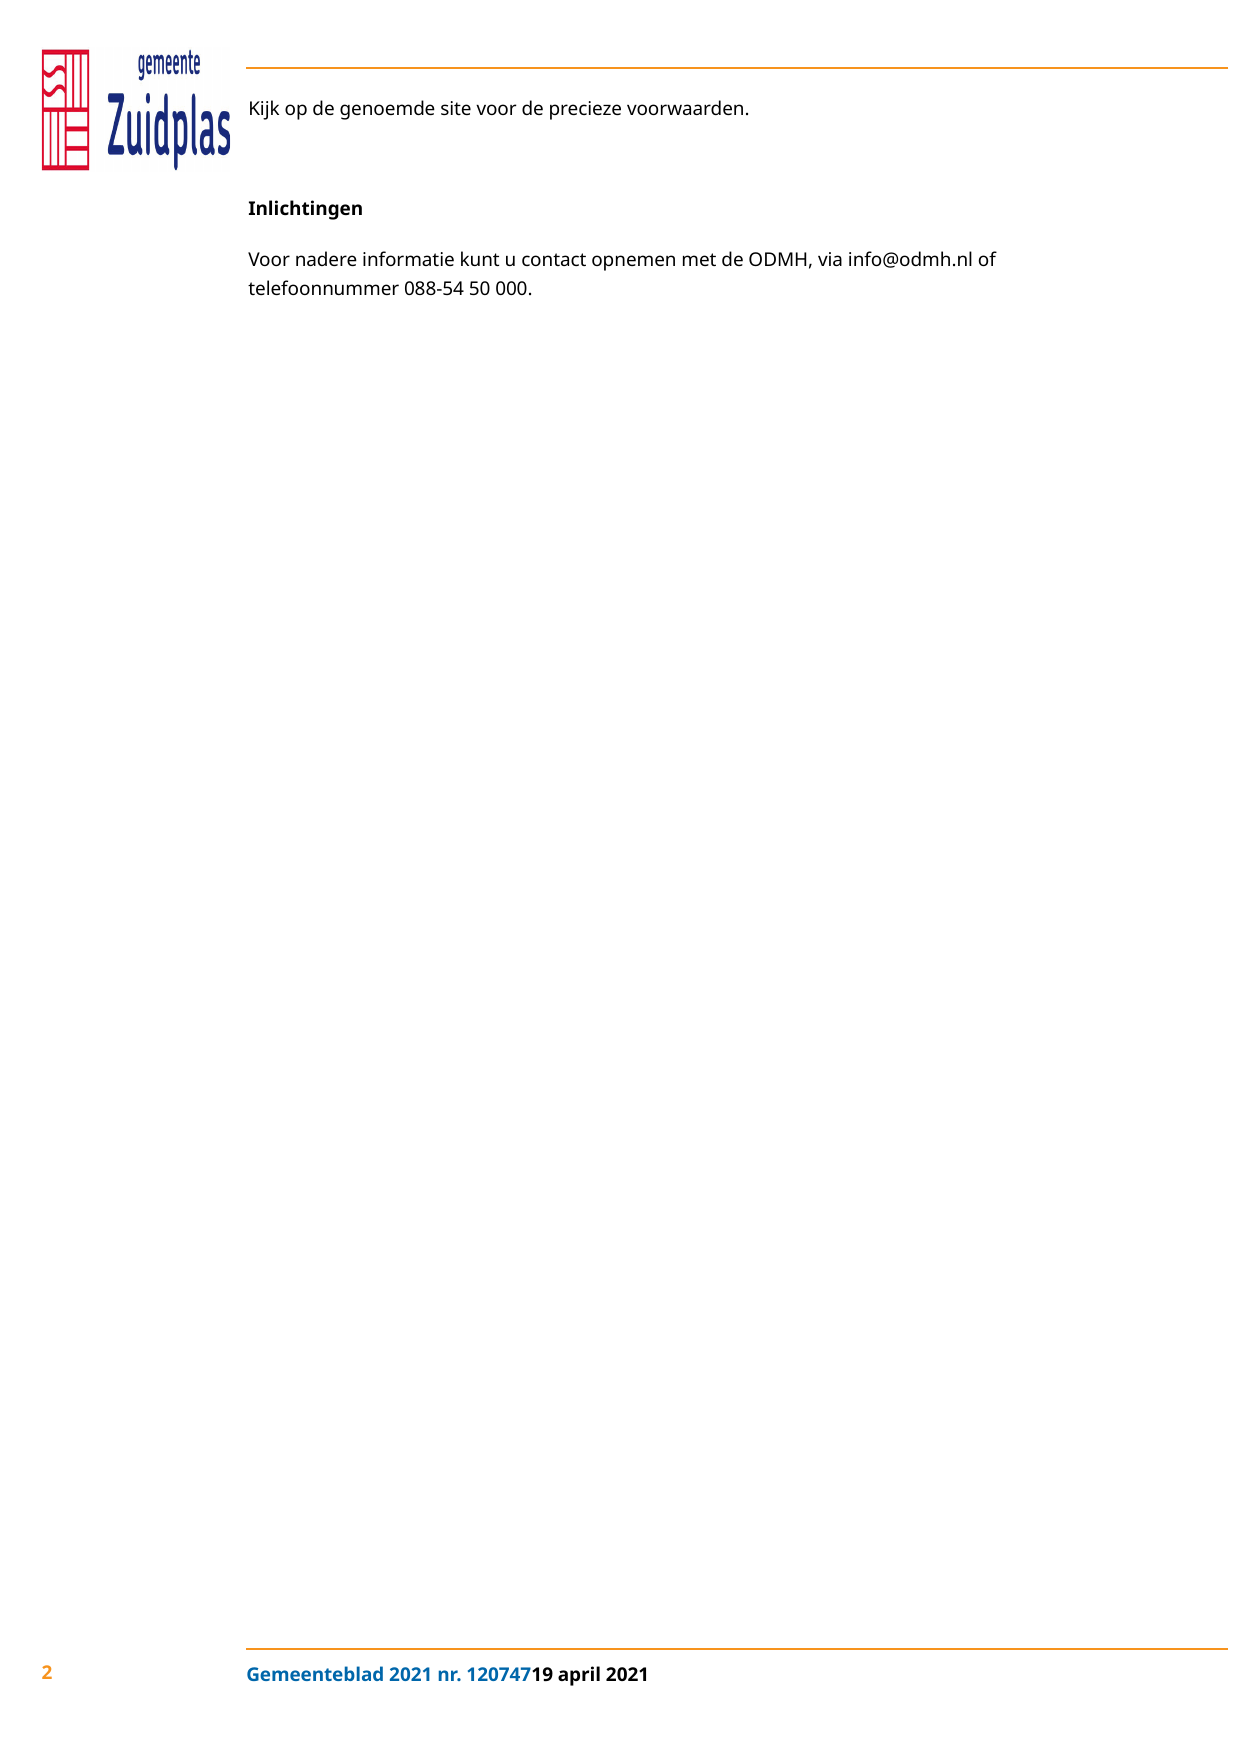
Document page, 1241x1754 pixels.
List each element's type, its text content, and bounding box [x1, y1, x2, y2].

text Kijk op de genoemde site voor de precieze voorwaarden. [248, 95, 1152, 121]
text Voor nadere informatie kunt u contact opnemen met de ODMH, via info@odmh.nl of telefoonnummer 088-54 50 000. [248, 246, 1152, 301]
picture [41, 47, 231, 172]
text Inlichtingen [248, 196, 1152, 221]
